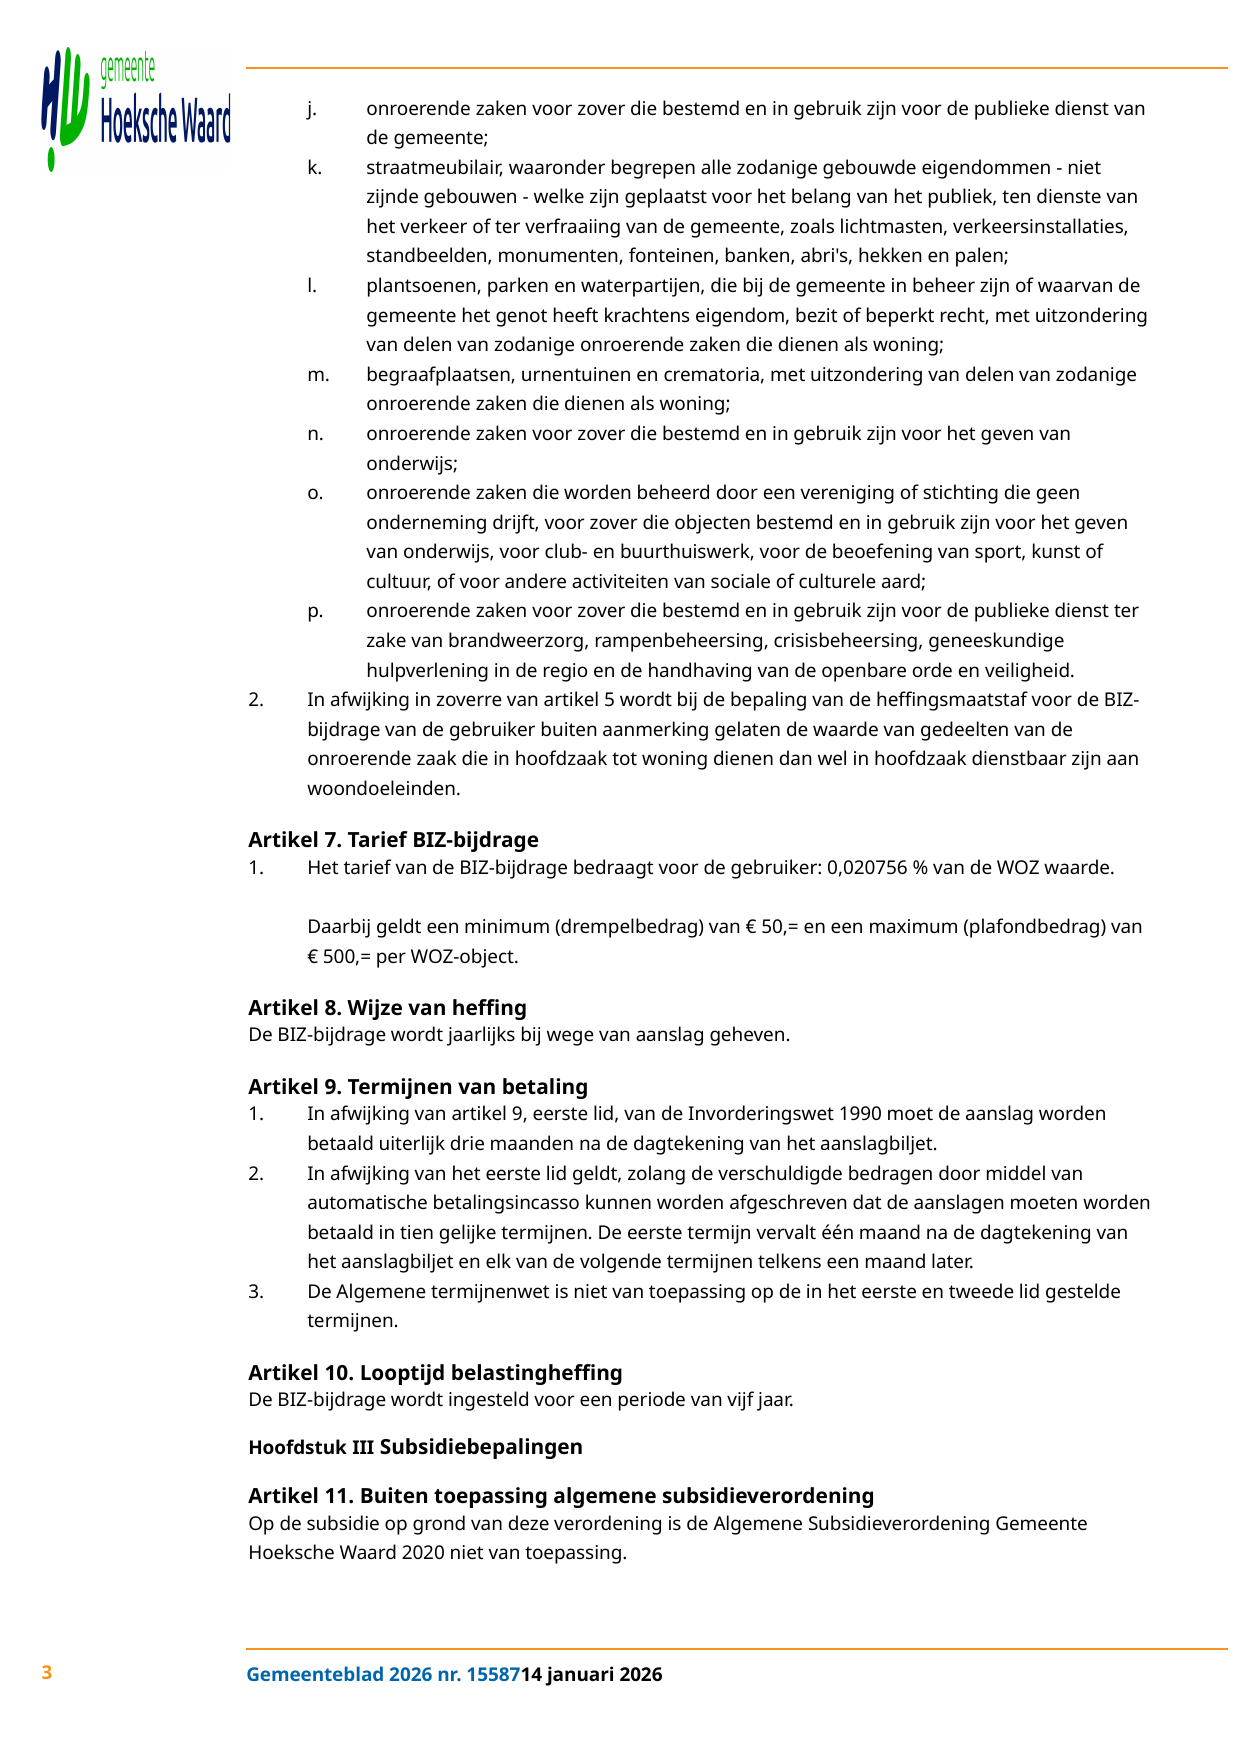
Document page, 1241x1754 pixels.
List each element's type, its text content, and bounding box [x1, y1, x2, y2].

list Daarbij geldt een minimum (drempelbedrag) van € 50,= en een maximum (plafondbedrag) van € 500,= per WOZ-object. [248, 913, 1152, 968]
list plantsoenen, parken en waterpartijen, die bij de gemeente in beheer zijn of waarvan de gemeente het genot heeft krachtens eigendom, bezit of beperkt recht, met uitzondering van delen van zodanige onroerende zaken die dienen als woning; [307, 272, 1152, 357]
text De BIZ-bijdrage wordt ingesteld voor een periode van vijf jaar. [248, 1386, 1152, 1412]
text Op de subsidie op grond van deze verordening is de Algemene Subsidieverordening Gemeente Hoeksche Waard 2020 niet van toepassing. [248, 1510, 1152, 1565]
list De Algemene termijnenwet is niet van toepassing op de in het eerste en tweede lid gestelde termijnen. [248, 1278, 1152, 1333]
list onroerende zaken voor zover die bestemd en in gebruik zijn voor de publieke dienst van de gemeente; [307, 95, 1152, 150]
text Hoofdstuk III Subsidiebepalingen [248, 1432, 1152, 1461]
text De BIZ-bijdrage wordt jaarlijks bij wege van aanslag geheven. [248, 1022, 1152, 1047]
list begraafplaatsen, urnentuinen en crematoria, met uitzondering van delen van zodanige onroerende zaken die dienen als woning; [307, 361, 1152, 416]
picture [41, 47, 231, 172]
text Artikel 11. Buiten toepassing algemene subsidieverordening [248, 1481, 1152, 1510]
text Artikel 7. Tarief BIZ-bijdrage [248, 826, 1152, 854]
text Artikel 10. Looptijd belastingheffing [248, 1358, 1152, 1386]
list onroerende zaken voor zover die bestemd en in gebruik zijn voor de publieke dienst ter zake van brandweerzorg, rampenbeheersing, crisisbeheersing, geneeskundige hulpverlening in de regio en de handhaving van de openbare orde en veiligheid. [307, 598, 1152, 683]
text Artikel 9. Termijnen van betaling [248, 1072, 1152, 1101]
list Het tarief van de BIZ-bijdrage bedraagt voor de gebruiker: 0,020756 % van de WOZ waarde. [248, 854, 1152, 880]
list onroerende zaken voor zover die bestemd en in gebruik zijn voor het geven van onderwijs; [307, 420, 1152, 476]
list onroerende zaken die worden beheerd door een vereniging of stichting die geen onderneming drijft, voor zover die objecten bestemd en in gebruik zijn voor het geven van onderwijs, voor club- en buurthuiswerk, voor de beoefening van sport, kunst of cultuur, of voor andere activiteiten van sociale of culturele aard; [307, 479, 1152, 594]
list In afwijking in zoverre van artikel 5 wordt bij de bepaling van de heffingsmaatstaf voor de BIZ-bijdrage van de gebruiker buiten aanmerking gelaten de waarde van gedeelten van de onroerende zaak die in hoofdzaak tot woning dienen dan wel in hoofdzaak dienstbaar zijn aan woondoeleinden. [248, 686, 1152, 801]
list straatmeubilair, waaronder begrepen alle zodanige gebouwde eigendommen - niet zijnde gebouwen - welke zijn geplaatst voor het belang van het publiek, ten dienste van het verkeer of ter verfraaiing van de gemeente, zoals lichtmasten, verkeersinstallaties, standbeelden, monumenten, fonteinen, banken, abri's, hekken en palen; [307, 154, 1152, 268]
text Artikel 8. Wijze van heffing [248, 993, 1152, 1022]
list In afwijking van het eerste lid geldt, zolang de verschuldigde bedragen door middel van automatische betalingsincasso kunnen worden afgeschreven dat de aanslagen moeten worden betaald in tien gelijke termijnen. De eerste termijn vervalt één maand na de dagtekening van het aanslagbiljet en elk van de volgende termijnen telkens een maand later. [248, 1160, 1152, 1274]
list In afwijking van artikel 9, eerste lid, van de Invorderingswet 1990 moet de aanslag worden betaald uiterlijk drie maanden na de dagtekening van het aanslagbiljet. [248, 1101, 1152, 1156]
